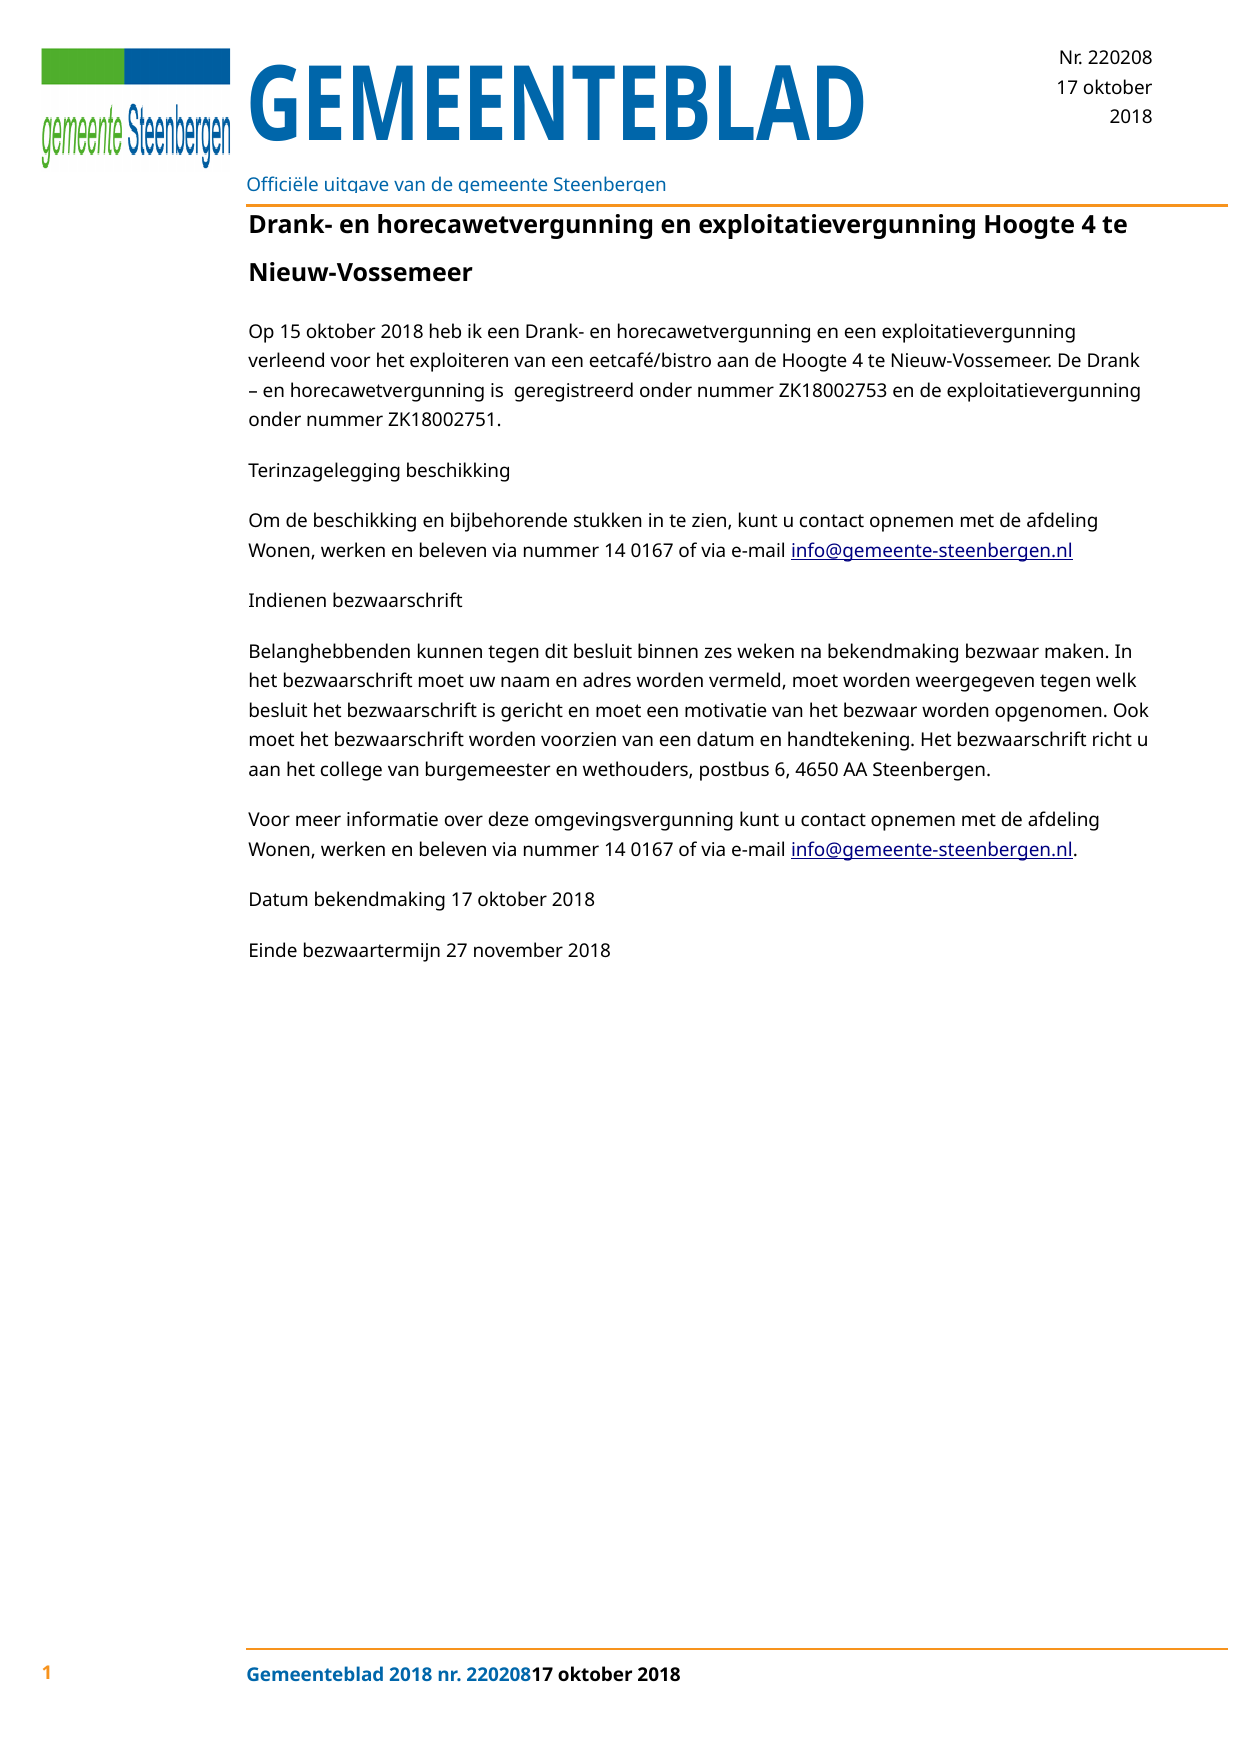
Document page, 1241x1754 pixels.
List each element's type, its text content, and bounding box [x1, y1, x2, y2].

text Datum bekendmaking 17 oktober 2018 [248, 887, 1152, 912]
text Indienen bezwaarschrift [248, 587, 1152, 613]
text Drank- en horecawetvergunning en exploitatievergunning Hoogte 4 te Nieuw-Vossemeer [248, 207, 1152, 288]
text Belanghebbenden kunnen tegen dit besluit binnen zes weken na bekendmaking bezwaar maken. In het bezwaarschrift moet uw naam en adres worden vermeld, moet worden weergegeven tegen welk besluit het bezwaarschrift is gericht en moet een motivatie van het bezwaar worden opgenomen. Ook moet het bezwaarschrift worden voorzien van een datum en handtekening. Het bezwaarschrift richt u aan het college van burgemeester en wethouders, postbus 6, 4650 AA Steenbergen. [248, 638, 1152, 782]
picture [41, 47, 231, 172]
text Op 15 oktober 2018 heb ik een Drank- en horecawetvergunning en een exploitatievergunning verleend voor het exploiteren van een eetcafé/bistro aan de Hoogte 4 te Nieuw-Vossemeer. De Drank – en horecawetvergunning is geregistreerd onder nummer ZK18002753 en de exploitatievergunning onder nummer ZK18002751. [248, 318, 1152, 432]
text Einde bezwaartermijn 27 november 2018 [248, 937, 1152, 963]
text Voor meer informatie over deze omgevingsvergunning kunt u contact opnemen met de afdeling Wonen, werken en beleven via nummer 14 0167 of via e-mail info@gemeente-steenbergen.nl. [248, 807, 1152, 862]
text Om de beschikking en bijbehorende stukken in te zien, kunt u contact opnemen met de afdeling Wonen, werken en beleven via nummer 14 0167 of via e-mail info@gemeente-steenbergen.nl [248, 507, 1152, 563]
text Terinzagelegging beschikking [248, 457, 1152, 483]
